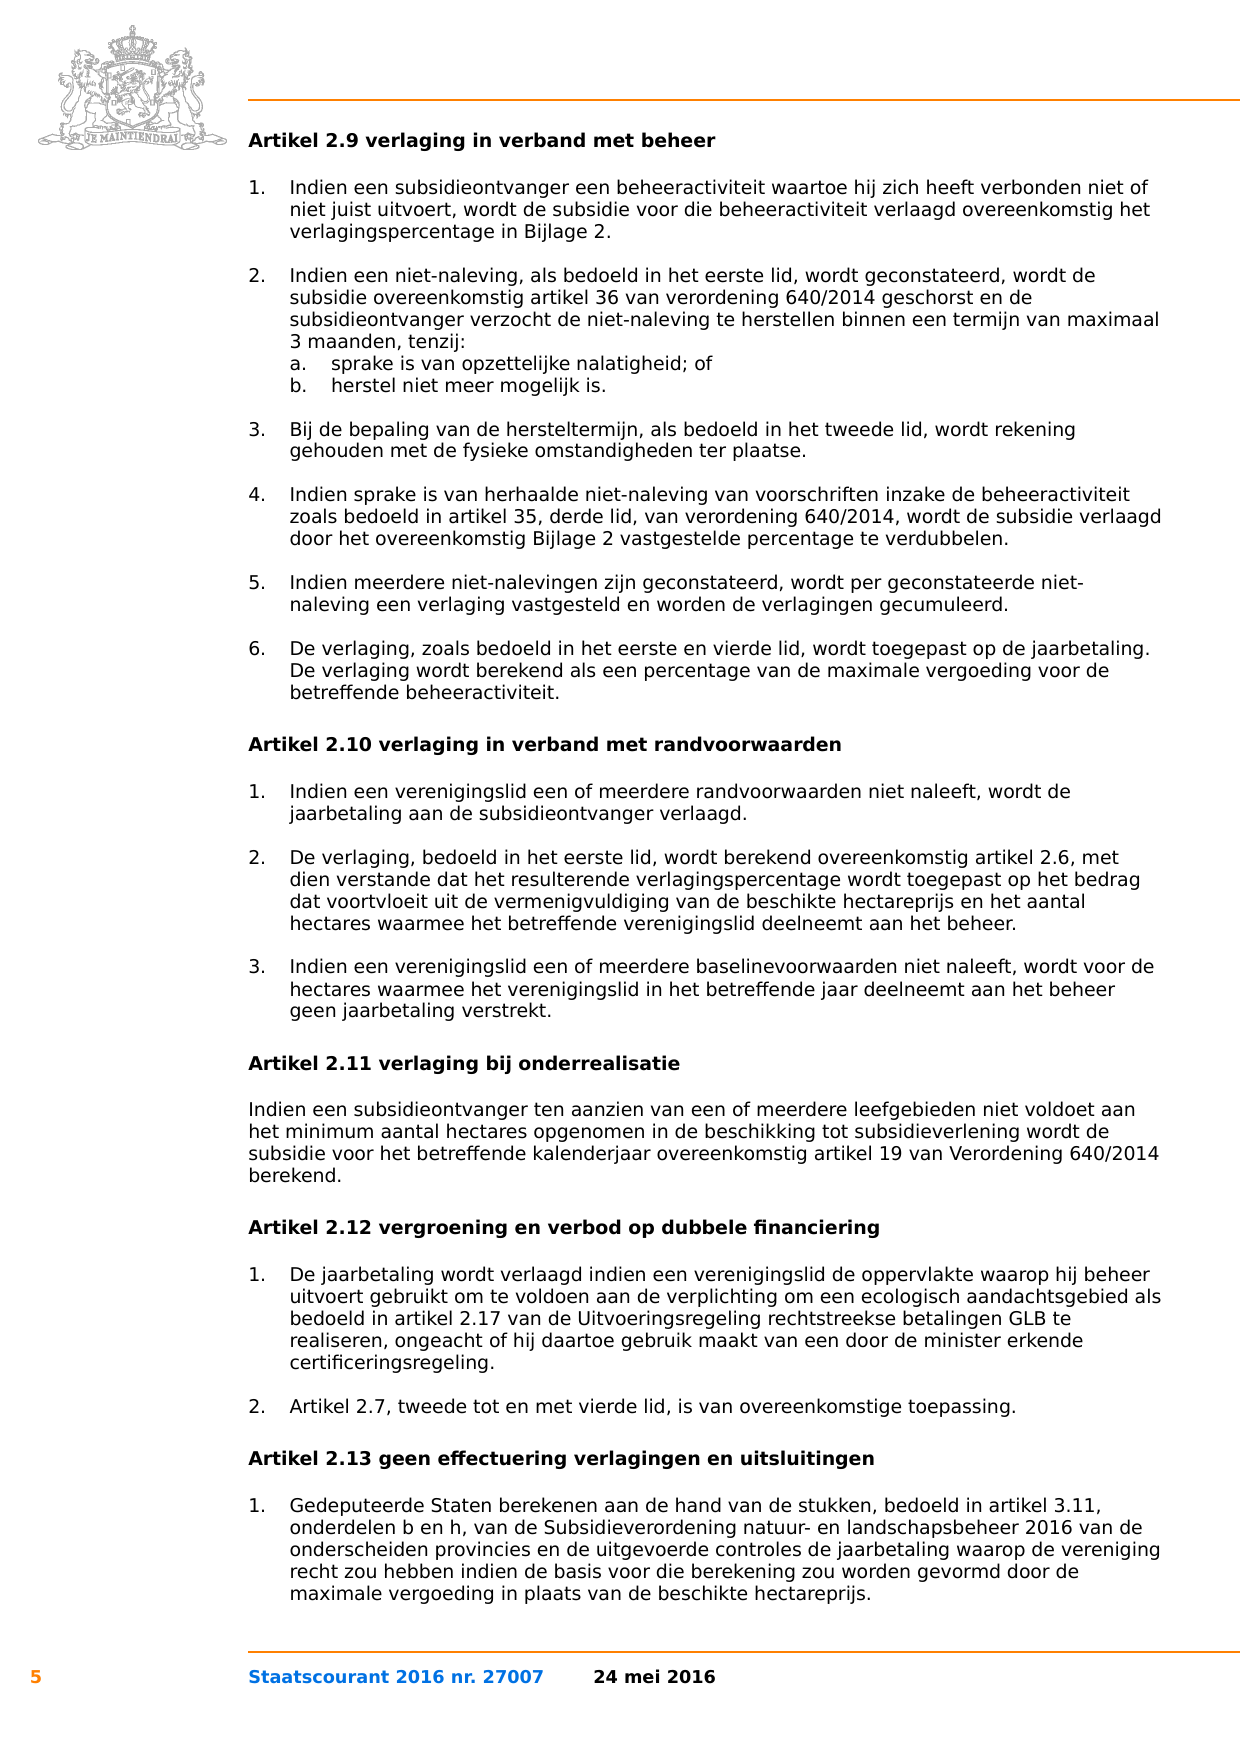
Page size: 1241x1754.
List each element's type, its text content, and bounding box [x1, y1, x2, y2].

text 6. De verlaging, zoals bedoeld in het eerste en vierde lid, wordt toegepast op de jaarbetaling. De verlaging wordt berekend als een percentage van de maximale vergoeding voor de betreffende beheeractiviteit. [248, 638, 1163, 704]
text 1. Indien een verenigingslid een of meerdere randvoorwaarden niet naleeft, wordt de jaarbetaling aan de subsidieontvanger verlaagd. [248, 781, 1163, 825]
picture [38, 25, 227, 150]
text 5. Indien meerdere niet-nalevingen zijn geconstateerd, wordt per geconstateerde niet-naleving een verlaging vastgesteld en worden de verlagingen gecumuleerd. [248, 572, 1163, 616]
text 1. De jaarbetaling wordt verlaagd indien een verenigingslid de oppervlakte waarop hij beheer uitvoert gebruikt om te voldoen aan de verplichting om een ecologisch aandachtsgebied als bedoeld in artikel 2.17 van de Uitvoeringsregeling rechtstreekse betalingen GLB te realiseren, ongeacht of hij daartoe gebruik maakt van een door de minister erkende certificeringsregeling. [248, 1264, 1163, 1374]
subtitle Artikel 2.11 verlaging bij onderrealisatie [248, 1052, 1163, 1074]
text Indien een subsidieontvanger ten aanzien van een of meerdere leefgebieden niet voldoet aan het minimum aantal hectares opgenomen in de beschikking tot subsidieverlening wordt de subsidie voor het betreffende kalenderjaar overeenkomstig artikel 19 van Verordening 640/2014 berekend. [248, 1099, 1163, 1187]
text 3. Bij de bepaling van de hersteltermijn, als bedoeld in het tweede lid, wordt rekening gehouden met de fysieke omstandigheden ter plaatse. [248, 418, 1163, 462]
text b. herstel niet meer mogelijk is. [289, 374, 1163, 397]
text 2. Indien een niet-naleving, als bedoeld in het eerste lid, wordt geconstateerd, wordt de subsidie overeenkomstig artikel 36 van verordening 640/2014 geschorst en de subsidieontvanger verzocht de niet-naleving te herstellen binnen een termijn van maximaal 3 maanden, tenzij: [248, 265, 1163, 353]
text 3. Indien een verenigingslid een of meerdere baselinevoorwaarden niet naleeft, wordt voor de hectares waarmee het verenigingslid in het betreffende jaar deelneemt aan het beheer geen jaarbetaling verstrekt. [248, 956, 1163, 1022]
text 2. Artikel 2.7, tweede tot en met vierde lid, is van overeenkomstige toepassing. [248, 1396, 1163, 1418]
text 4. Indien sprake is van herhaalde niet-naleving van voorschriften inzake de beheeractiviteit zoals bedoeld in artikel 35, derde lid, van verordening 640/2014, wordt de subsidie verlaagd door het overeenkomstig Bijlage 2 vastgestelde percentage te verdubbelen. [248, 484, 1163, 550]
text a. sprake is van opzettelijke nalatigheid; of [289, 353, 1163, 374]
subtitle Artikel 2.13 geen effectuering verlagingen en uitsluitingen [248, 1448, 1163, 1470]
text 1. Indien een subsidieontvanger een beheeractiviteit waartoe hij zich heeft verbonden niet of niet juist uitvoert, wordt de subsidie voor die beheeractiviteit verlaagd overeenkomstig het verlagingspercentage in Bijlage 2. [248, 177, 1163, 243]
text 2. De verlaging, bedoeld in het eerste lid, wordt berekend overeenkomstig artikel 2.6, met dien verstande dat het resulterende verlagingspercentage wordt toegepast op het bedrag dat voortvloeit uit de vermenigvuldiging van de beschikte hectareprijs en het aantal hectares waarmee het betreffende verenigingslid deelneemt aan het beheer. [248, 847, 1163, 934]
text 1. Gedeputeerde Staten berekenen aan de hand van de stukken, bedoeld in artikel 3.11, onderdelen b en h, van de Subsidieverordening natuur- en landschapsbeheer 2016 van de onderscheiden provincies en de uitgevoerde controles de jaarbetaling waarop de vereniging recht zou hebben indien de basis voor die berekening zou worden gevormd door de maximale vergoeding in plaats van de beschikte hectareprijs. [248, 1495, 1163, 1605]
subtitle Artikel 2.10 verlaging in verband met randvoorwaarden [248, 734, 1163, 756]
subtitle Artikel 2.12 vergroening en verbod op dubbele financiering [248, 1217, 1163, 1239]
subtitle Artikel 2.9 verlaging in verband met beheer [248, 130, 1163, 152]
